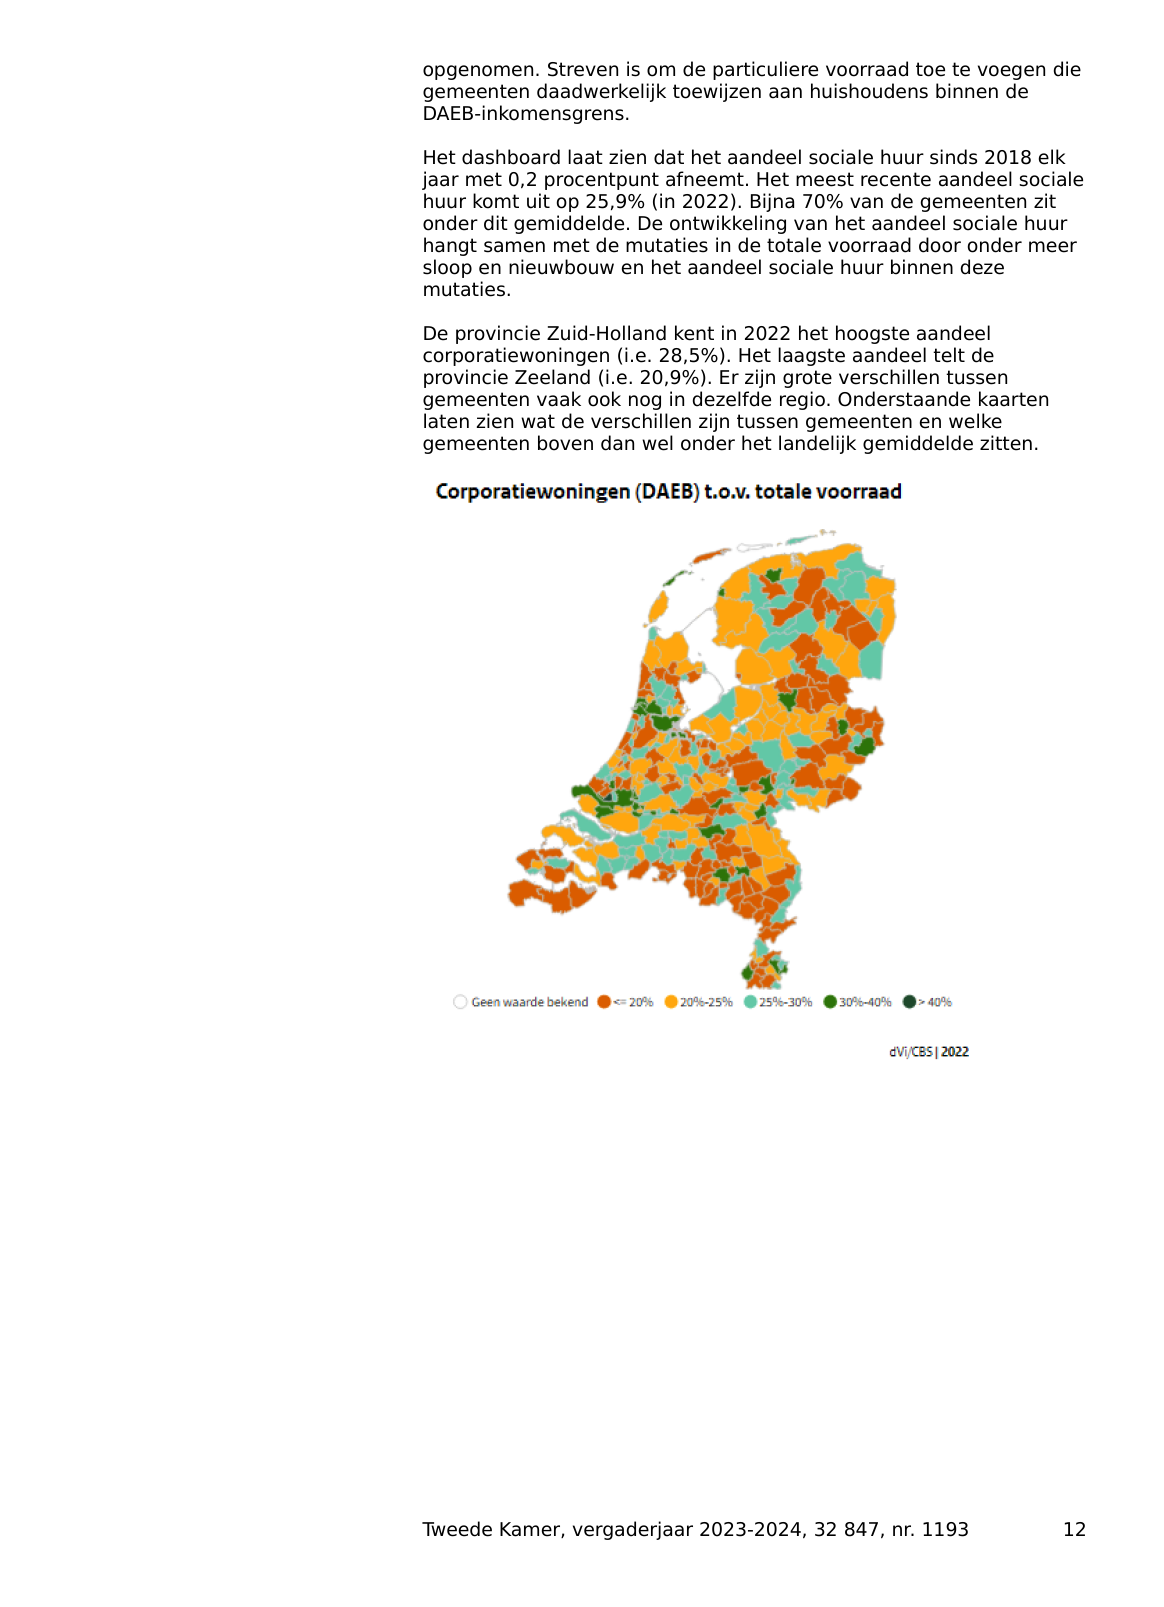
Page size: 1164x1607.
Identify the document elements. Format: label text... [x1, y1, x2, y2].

text Het dashboard laat zien dat het aandeel sociale huur sinds 2018 elk jaar met 0,2 procentpunt afneemt. Het meest recente aandeel sociale huur komt uit op 25,9% (in 2022). Bijna 70% van de gemeenten zit onder dit gemiddelde. De ontwikkeling van het aandeel sociale huur hangt samen met de mutaties in de totale voorraad door onder meer sloop en nieuwbouw en het aandeel sociale huur binnen deze mutaties. [422, 147, 1087, 301]
text De provincie Zuid-Holland kent in 2022 het hoogste aandeel corporatiewoningen (i.e. 28,5%). Het laagste aandeel telt de provincie Zeeland (i.e. 20,9%). Er zijn grote verschillen tussen gemeenten vaak ook nog in dezelfde regio. Onderstaande kaarten laten zien wat de verschillen zijn tussen gemeenten en welke gemeenten boven dan wel onder het landelijk gemiddelde zitten. [422, 323, 1087, 455]
text opgenomen. Streven is om de particuliere voorraad toe te voegen die gemeenten daadwerkelijk toewijzen aan huishoudens binnen de DAEB-inkomensgrens. [422, 59, 1087, 125]
picture [422, 477, 972, 1062]
